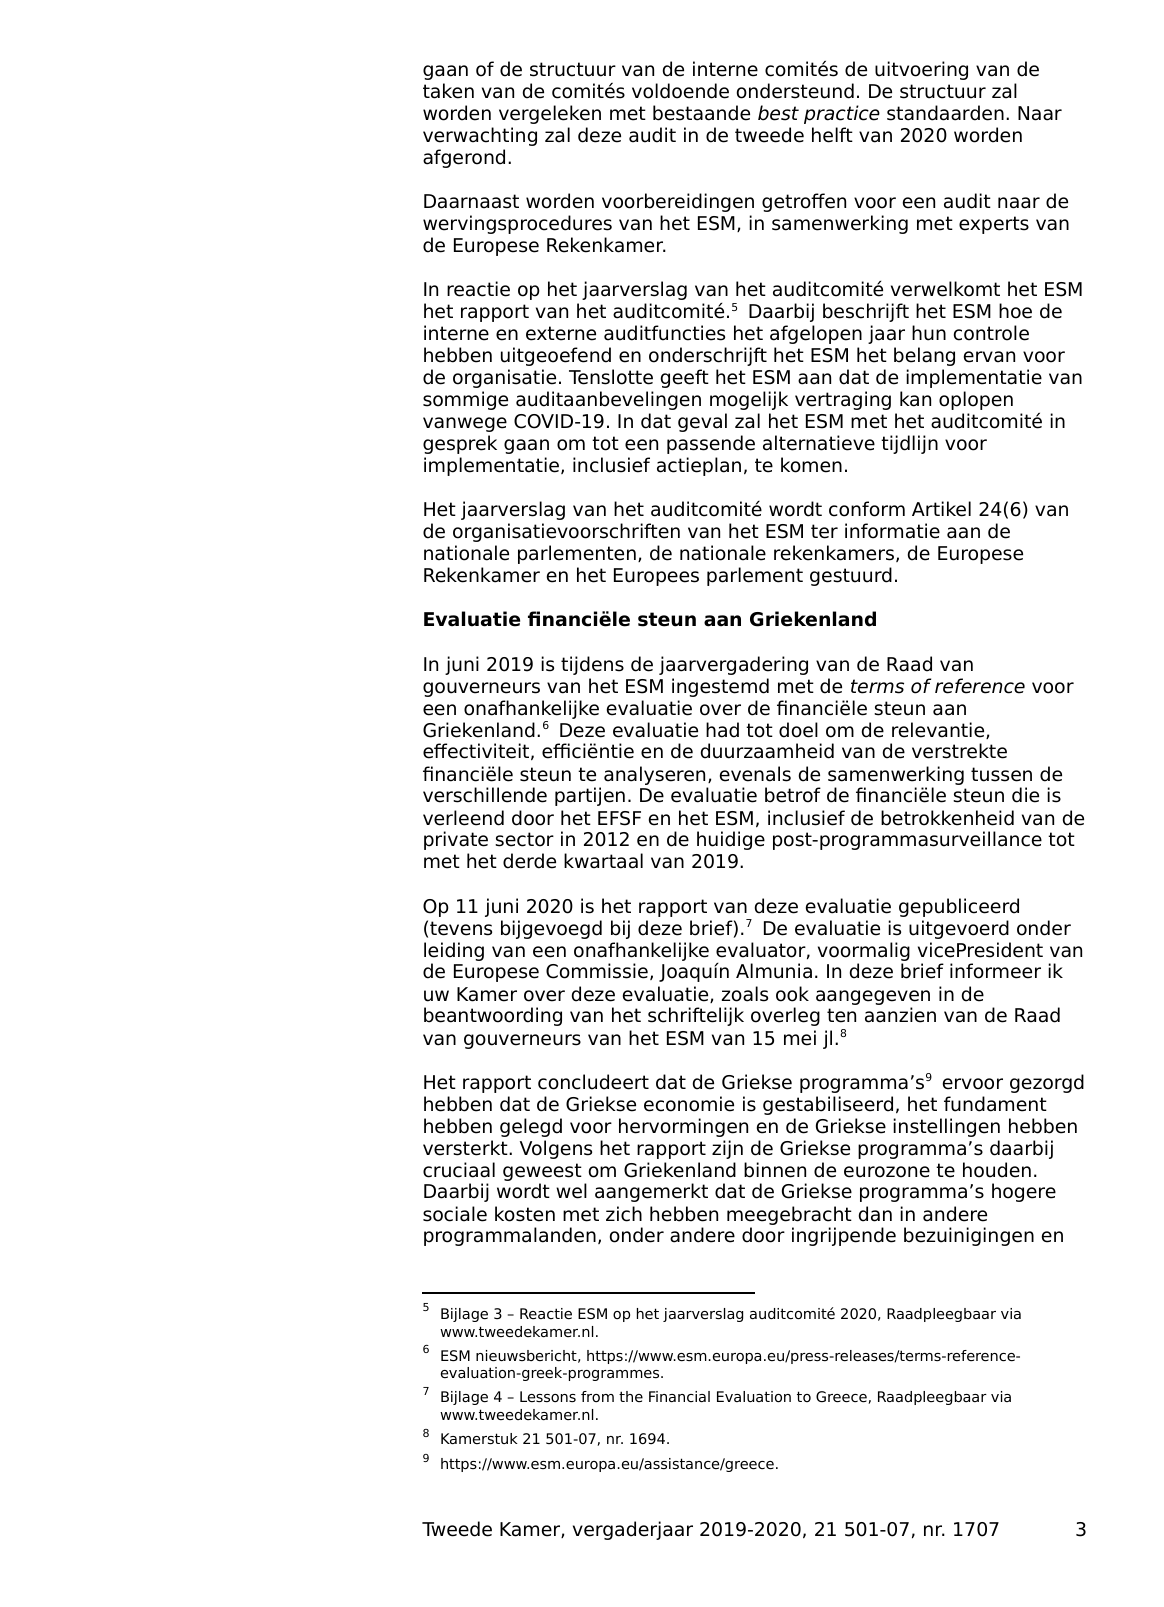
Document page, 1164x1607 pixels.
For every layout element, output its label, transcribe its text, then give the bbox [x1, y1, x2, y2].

text In reactie op het jaarverslag van het auditcomité verwelkomt het ESM het rapport van het auditcomité. Daarbij beschrijft het ESM hoe de interne en externe auditfuncties het afgelopen jaar hun controle hebben uitgeoefend en onderschrijft het ESM het belang ervan voor de organisatie. Tenslotte geeft het ESM aan dat de implementatie van sommige auditaanbevelingen mogelijk vertraging kan oplopen vanwege COVID-19. In dat geval zal het ESM met het auditcomité in gesprek gaan om tot een passende alternatieve tijdlijn voor implementatie, inclusief actieplan, te komen. [422, 279, 1087, 477]
text Bijlage 3 – Reactie ESM op het jaarverslag auditcomité 2020, Raadpleegbaar via www.tweedekamer.nl. [422, 1302, 1087, 1341]
text Het jaarverslag van het auditcomité wordt conform Artikel 24(6) van de organisatievoorschriften van het ESM ter informatie aan de nationale parlementen, de nationale rekenkamers, de Europese Rekenkamer en het Europees parlement gestuurd. [422, 499, 1087, 587]
text In juni 2019 is tijdens de jaarvergadering van de Raad van gouverneurs van het ESM ingestemd met de terms of reference voor een onafhankelijke evaluatie over de financiële steun aan Griekenland. Deze evaluatie had tot doel om de relevantie, effectiviteit, efficiëntie en de duurzaamheid van de verstrekte financiële steun te analyseren, evenals de samenwerking tussen de verschillende partijen. De evaluatie betrof de financiële steun die is verleend door het EFSF en het ESM, inclusief de betrokkenheid van de private sector in 2012 en de huidige post-programmasurveillance tot met het derde kwartaal van 2019. [422, 653, 1087, 873]
text Het rapport concludeert dat de Griekse programma’s ervoor gezorgd hebben dat de Griekse economie is gestabiliseerd, het fundament hebben gelegd voor hervormingen en de Griekse instellingen hebben versterkt. Volgens het rapport zijn de Griekse programma’s daarbij cruciaal geweest om Griekenland binnen de eurozone te houden. Daarbij wordt wel aangemerkt dat de Griekse programma’s hogere sociale kosten met zich hebben meegebracht dan in andere programmalanden, onder andere door ingrijpende bezuinigingen en [422, 1072, 1087, 1247]
text Op 11 juni 2020 is het rapport van deze evaluatie gepubliceerd (tevens bijgevoegd bij deze brief). De evaluatie is uitgevoerd onder leiding van een onafhankelijke evaluator, voormalig vicePresident van de Europese Commissie, Joaquín Almunia. In deze brief informeer ik uw Kamer over deze evaluatie, zoals ook aangegeven in de beantwoording van het schriftelijk overleg ten aanzien van de Raad van gouverneurs van het ESM van 15 mei jl. [422, 896, 1087, 1049]
text https://www.esm.europa.eu/assistance/greece. [422, 1452, 1087, 1474]
subtitle Evaluatie financiële steun aan Griekenland [422, 609, 1087, 631]
text Bijlage 4 – Lessons from the Financial Evaluation to Greece, Raadpleegbaar via www.tweedekamer.nl. [422, 1385, 1087, 1424]
text ESM nieuwsbericht, https://www.esm.europa.eu/press-releases/terms-reference-evaluation-greek-programmes. [422, 1343, 1087, 1382]
text Kamerstuk 21 501-07, nr. 1694. [422, 1427, 1087, 1449]
text Daarnaast worden voorbereidingen getroffen voor een audit naar de wervingsprocedures van het ESM, in samenwerking met experts van de Europese Rekenkamer. [422, 191, 1087, 257]
text gaan of de structuur van de interne comités de uitvoering van de taken van de comités voldoende ondersteund. De structuur zal worden vergeleken met bestaande best practice standaarden. Naar verwachting zal deze audit in de tweede helft van 2020 worden afgerond. [422, 59, 1087, 169]
